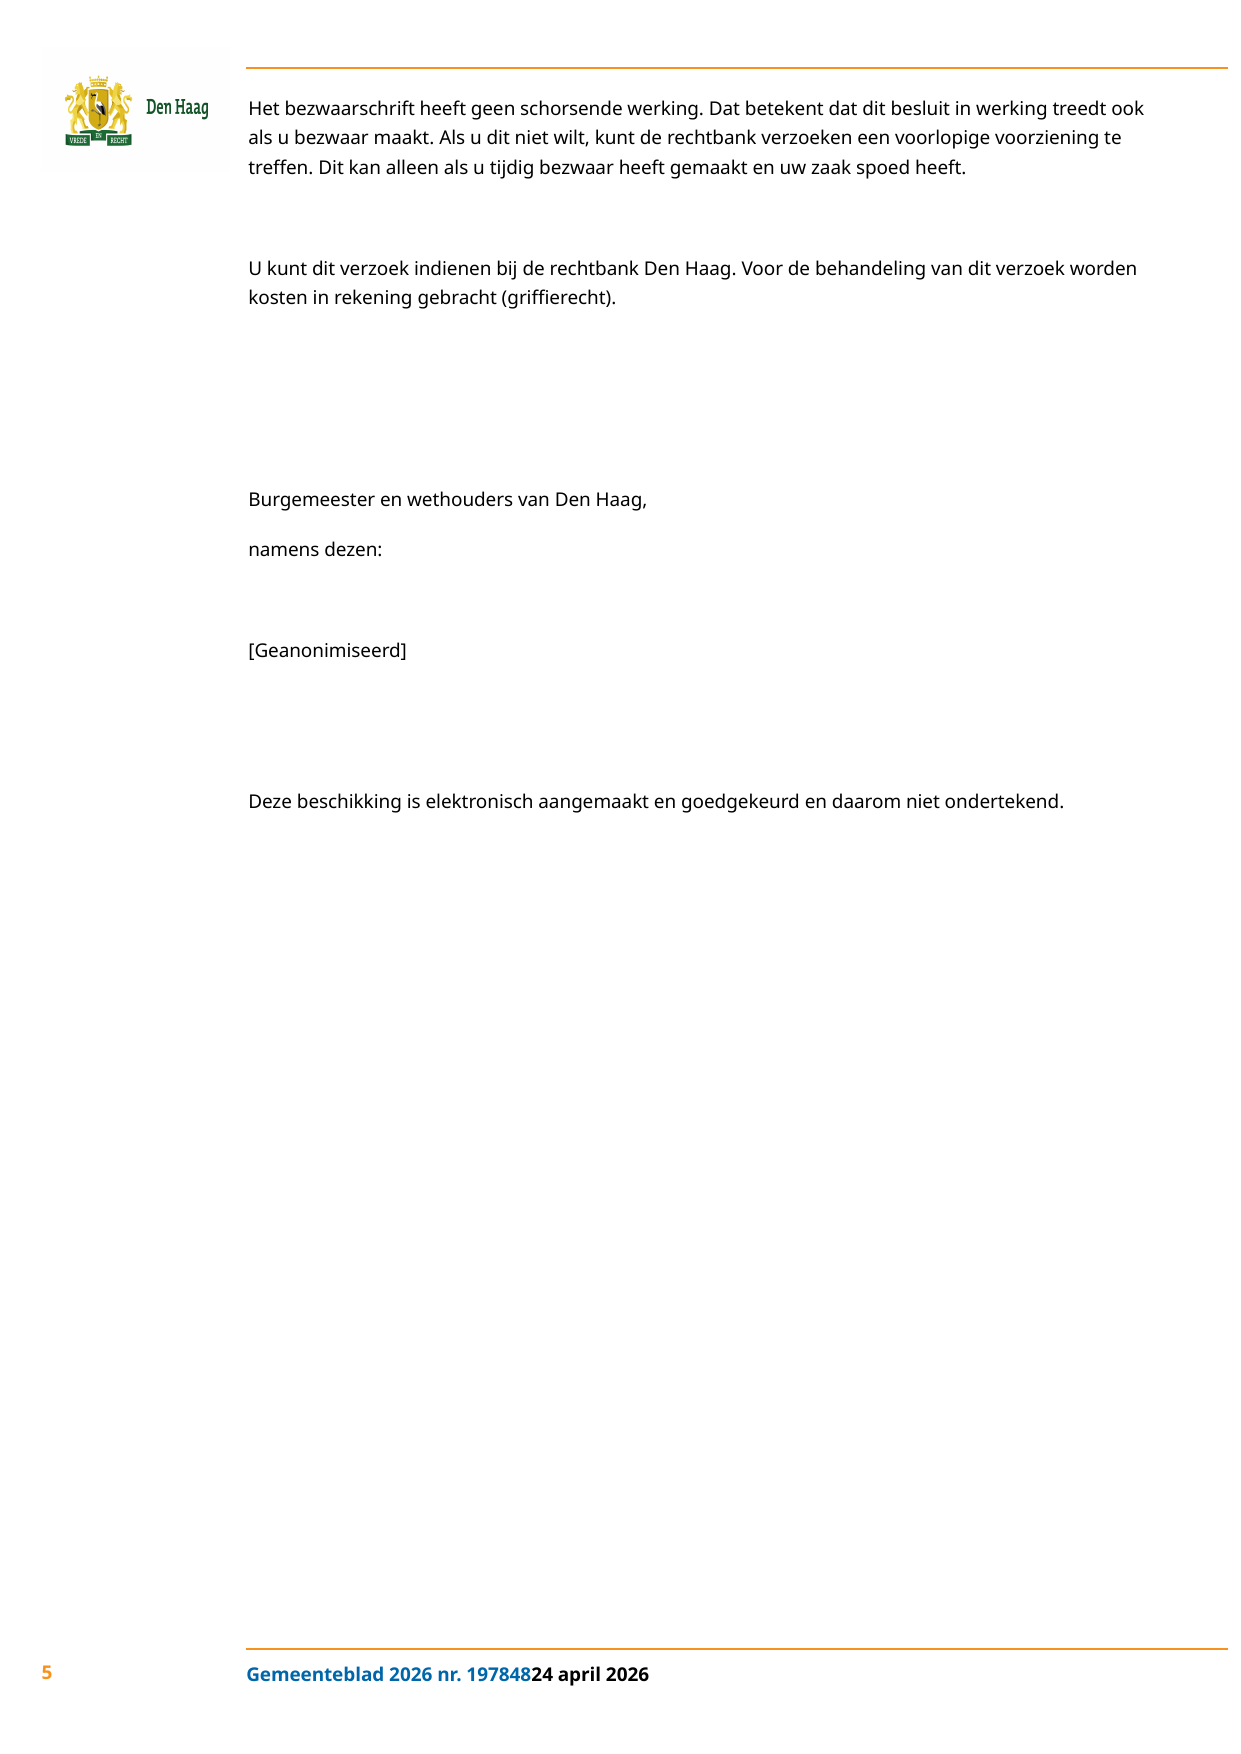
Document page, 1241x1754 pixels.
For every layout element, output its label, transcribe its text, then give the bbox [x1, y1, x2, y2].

text [Geanonimiseerd] [248, 637, 1152, 663]
text Burgemeester en wethouders van Den Haag, [248, 486, 1152, 512]
text Deze beschikking is elektronisch aangemaakt en goedgekeurd en daarom niet ondertekend. [248, 788, 1152, 814]
text Het bezwaarschrift heeft geen schorsende werking. Dat betekent dat dit besluit in werking treedt ook als u bezwaar maakt. Als u dit niet wilt, kunt de rechtbank verzoeken een voorlopige voorziening te treffen. Dit kan alleen als u tijdig bezwaar heeft gemaakt en uw zaak spoed heeft. [248, 95, 1152, 180]
text namens dezen: [248, 536, 1152, 562]
picture [41, 47, 231, 172]
text U kunt dit verzoek indienen bij de rechtbank Den Haag. Voor de behandeling van dit verzoek worden kosten in rekening gebracht (griffierecht). [248, 255, 1152, 310]
